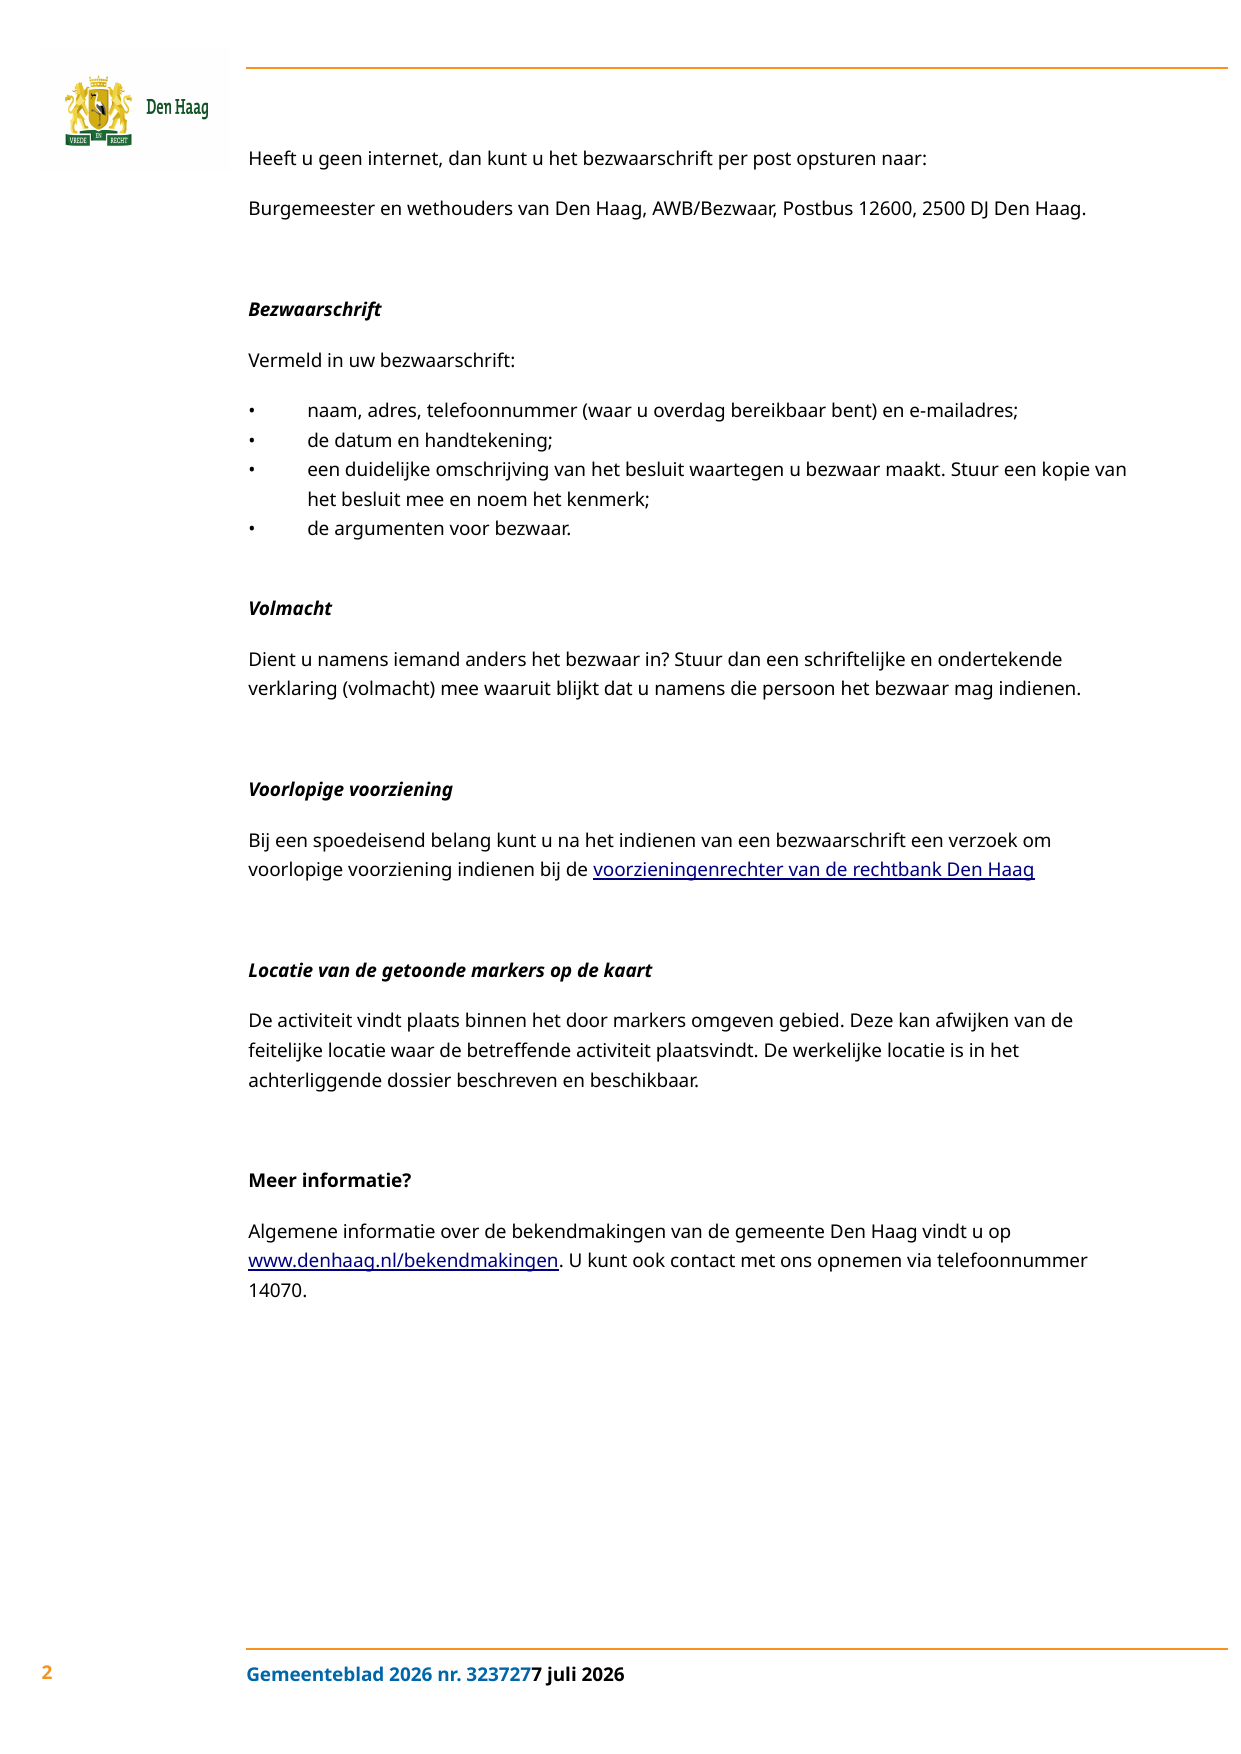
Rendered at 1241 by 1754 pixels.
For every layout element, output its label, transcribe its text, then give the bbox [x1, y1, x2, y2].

list naam, adres, telefoonnummer (waar u overdag bereikbaar bent) en e-mailadres; [248, 397, 1152, 423]
text Locatie van de getoonde markers op de kaart [248, 957, 1152, 983]
text Burgemeester en wethouders van Den Haag, AWB/Bezwaar, Postbus 12600, 2500 DJ Den Haag. [248, 196, 1152, 221]
text Dient u namens iemand anders het bezwaar in? Stuur dan een schriftelijke en ondertekende verklaring (volmacht) mee waaruit blijkt dat u namens die persoon het bezwaar mag indienen. [248, 646, 1152, 701]
text Algemene informatie over de bekendmakingen van de gemeente Den Haag vindt u op www.denhaag.nl/bekendmakingen. U kunt ook contact met ons opnemen via telefoonnummer 14070. [248, 1218, 1152, 1303]
text Volmacht [248, 596, 1152, 621]
text Bij een spoedeisend belang kunt u na het indienen van een bezwaarschrift een verzoek om voorlopige voorziening indienen bij de voorzieningenrechter van de rechtbank Den Haag [248, 827, 1152, 882]
list de argumenten voor bezwaar. [248, 516, 1152, 541]
list een duidelijke omschrijving van het besluit waartegen u bezwaar maakt. Stuur een kopie van het besluit mee en noem het kenmerk; [248, 456, 1152, 512]
text De activiteit vindt plaats binnen het door markers omgeven gebied. Deze kan afwijken van de feitelijke locatie waar de betreffende activiteit plaatsvindt. De werkelijke locatie is in het achterliggende dossier beschreven en beschikbaar. [248, 1008, 1152, 1093]
list de datum en handtekening; [248, 427, 1152, 453]
text Meer informatie? [248, 1168, 1152, 1193]
text Vermeld in uw bezwaarschrift: [248, 347, 1152, 373]
text Voorlopige voorziening [248, 776, 1152, 802]
text Heeft u geen internet, dan kunt u het bezwaarschrift per post opsturen naar: [248, 145, 1152, 171]
text Bezwaarschrift [248, 296, 1152, 322]
picture [41, 47, 231, 172]
